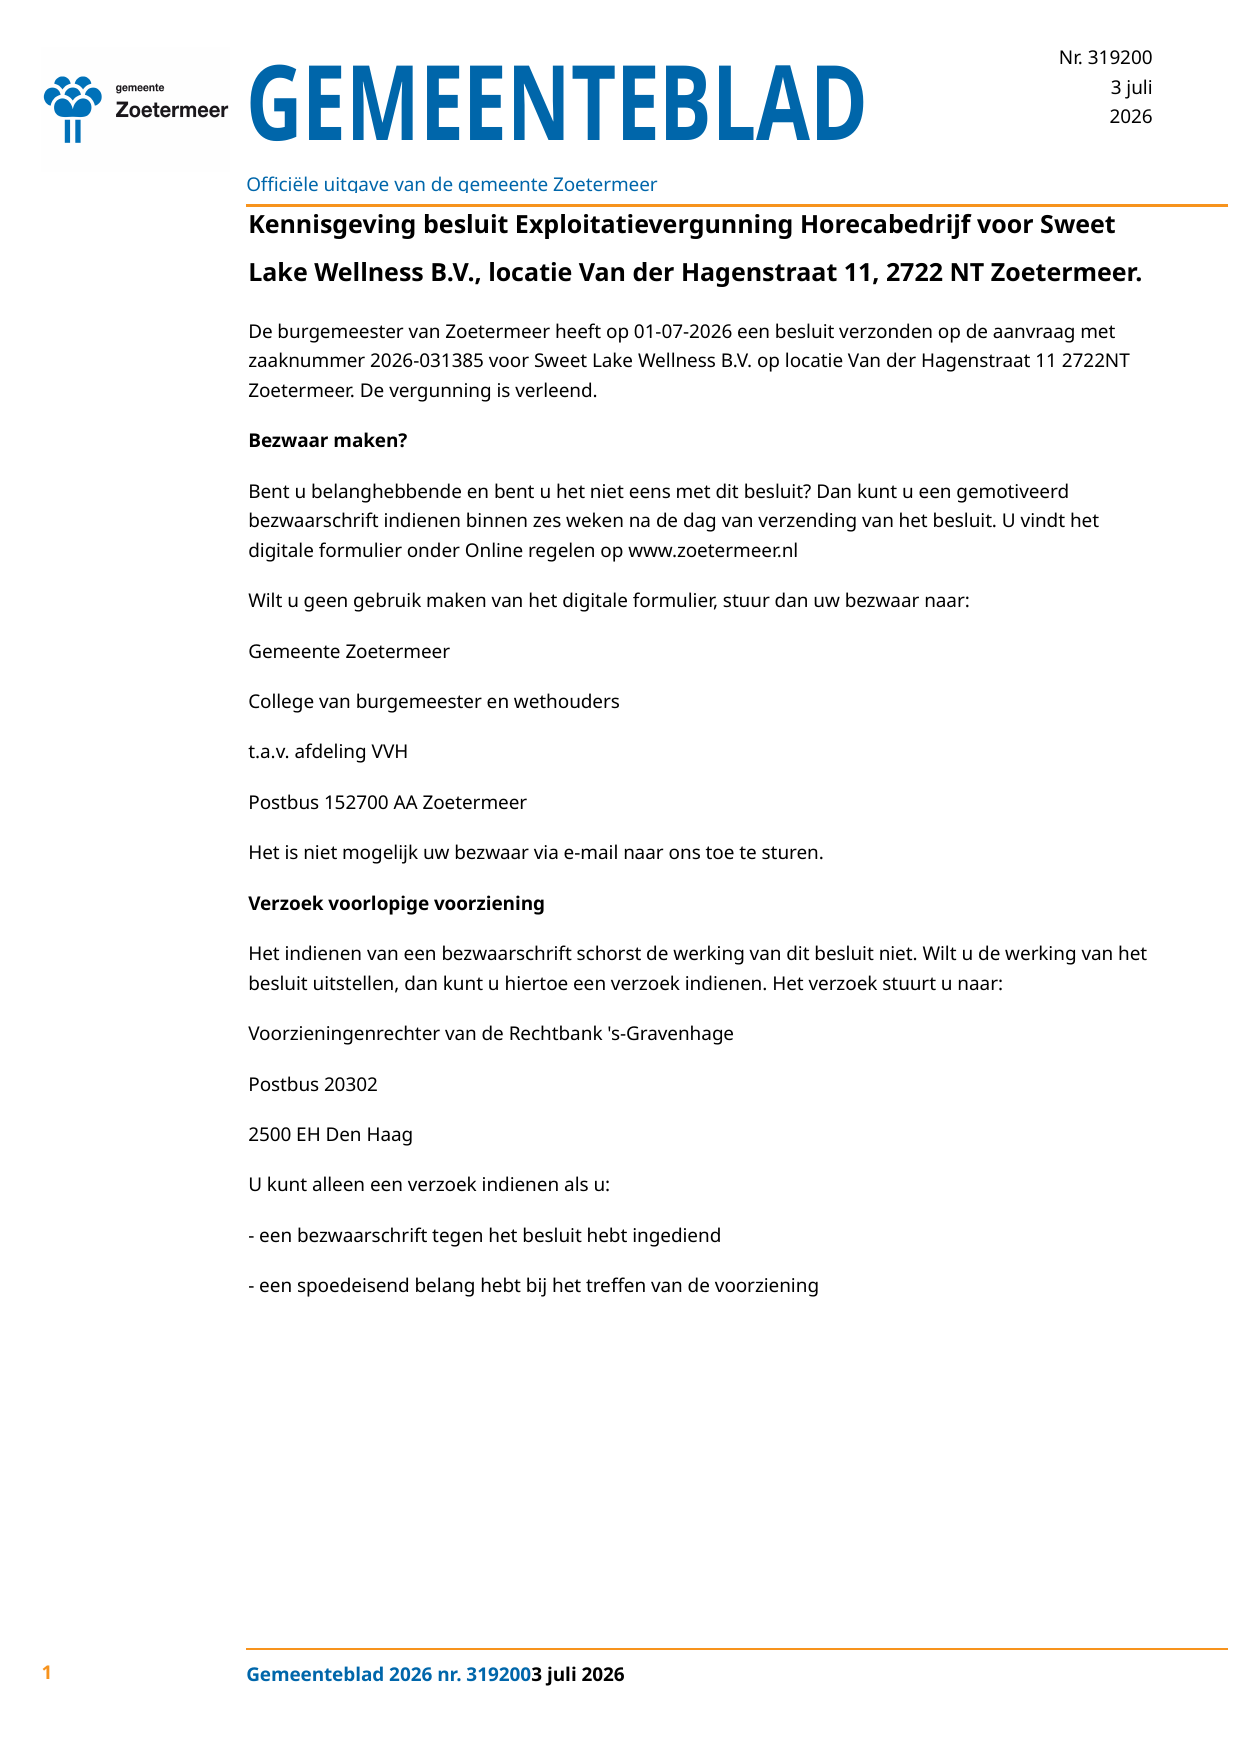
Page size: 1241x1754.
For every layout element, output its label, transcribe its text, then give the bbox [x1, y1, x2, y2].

text 2500 EH Den Haag [248, 1121, 1152, 1147]
text - een bezwaarschrift tegen het besluit hebt ingediend [248, 1222, 1152, 1248]
text U kunt alleen een verzoek indienen als u: [248, 1172, 1152, 1197]
text Postbus 20302 [248, 1071, 1152, 1097]
text De burgemeester van Zoetermeer heeft op 01-07-2026 een besluit verzonden op de aanvraag met zaaknummer 2026-031385 voor Sweet Lake Wellness B.V. op locatie Van der Hagenstraat 11 2722NT Zoetermeer. De vergunning is verleend. [248, 318, 1152, 403]
text Postbus 152700 AA Zoetermeer [248, 789, 1152, 815]
text Voorzieningenrechter van de Rechtbank 's-Gravenhage [248, 1020, 1152, 1046]
text Het indienen van een bezwaarschrift schorst de werking van dit besluit niet. Wilt u de werking van het besluit uitstellen, dan kunt u hiertoe een verzoek indienen. Het verzoek stuurt u naar: [248, 940, 1152, 996]
text Bent u belanghebbende en bent u het niet eens met dit besluit? Dan kunt u een gemotiveerd bezwaarschrift indienen binnen zes weken na de dag van verzending van het besluit. U vindt het digitale formulier onder Online regelen op www.zoetermeer.nl [248, 478, 1152, 563]
text Het is niet mogelijk uw bezwaar via e-mail naar ons toe te sturen. [248, 839, 1152, 865]
text Kennisgeving besluit Exploitatievergunning Horecabedrijf voor Sweet Lake Wellness B.V., locatie Van der Hagenstraat 11, 2722 NT Zoetermeer. [248, 207, 1152, 288]
text Bezwaar maken? [248, 427, 1152, 453]
text - een spoedeisend belang hebt bij het treffen van de voorziening [248, 1272, 1152, 1298]
text Wilt u geen gebruik maken van het digitale formulier, stuur dan uw bezwaar naar: [248, 587, 1152, 613]
text t.a.v. afdeling VVH [248, 739, 1152, 764]
text Gemeente Zoetermeer [248, 638, 1152, 664]
text Verzoek voorlopige voorziening [248, 890, 1152, 916]
text College van burgemeester en wethouders [248, 688, 1152, 714]
picture [41, 47, 231, 172]
